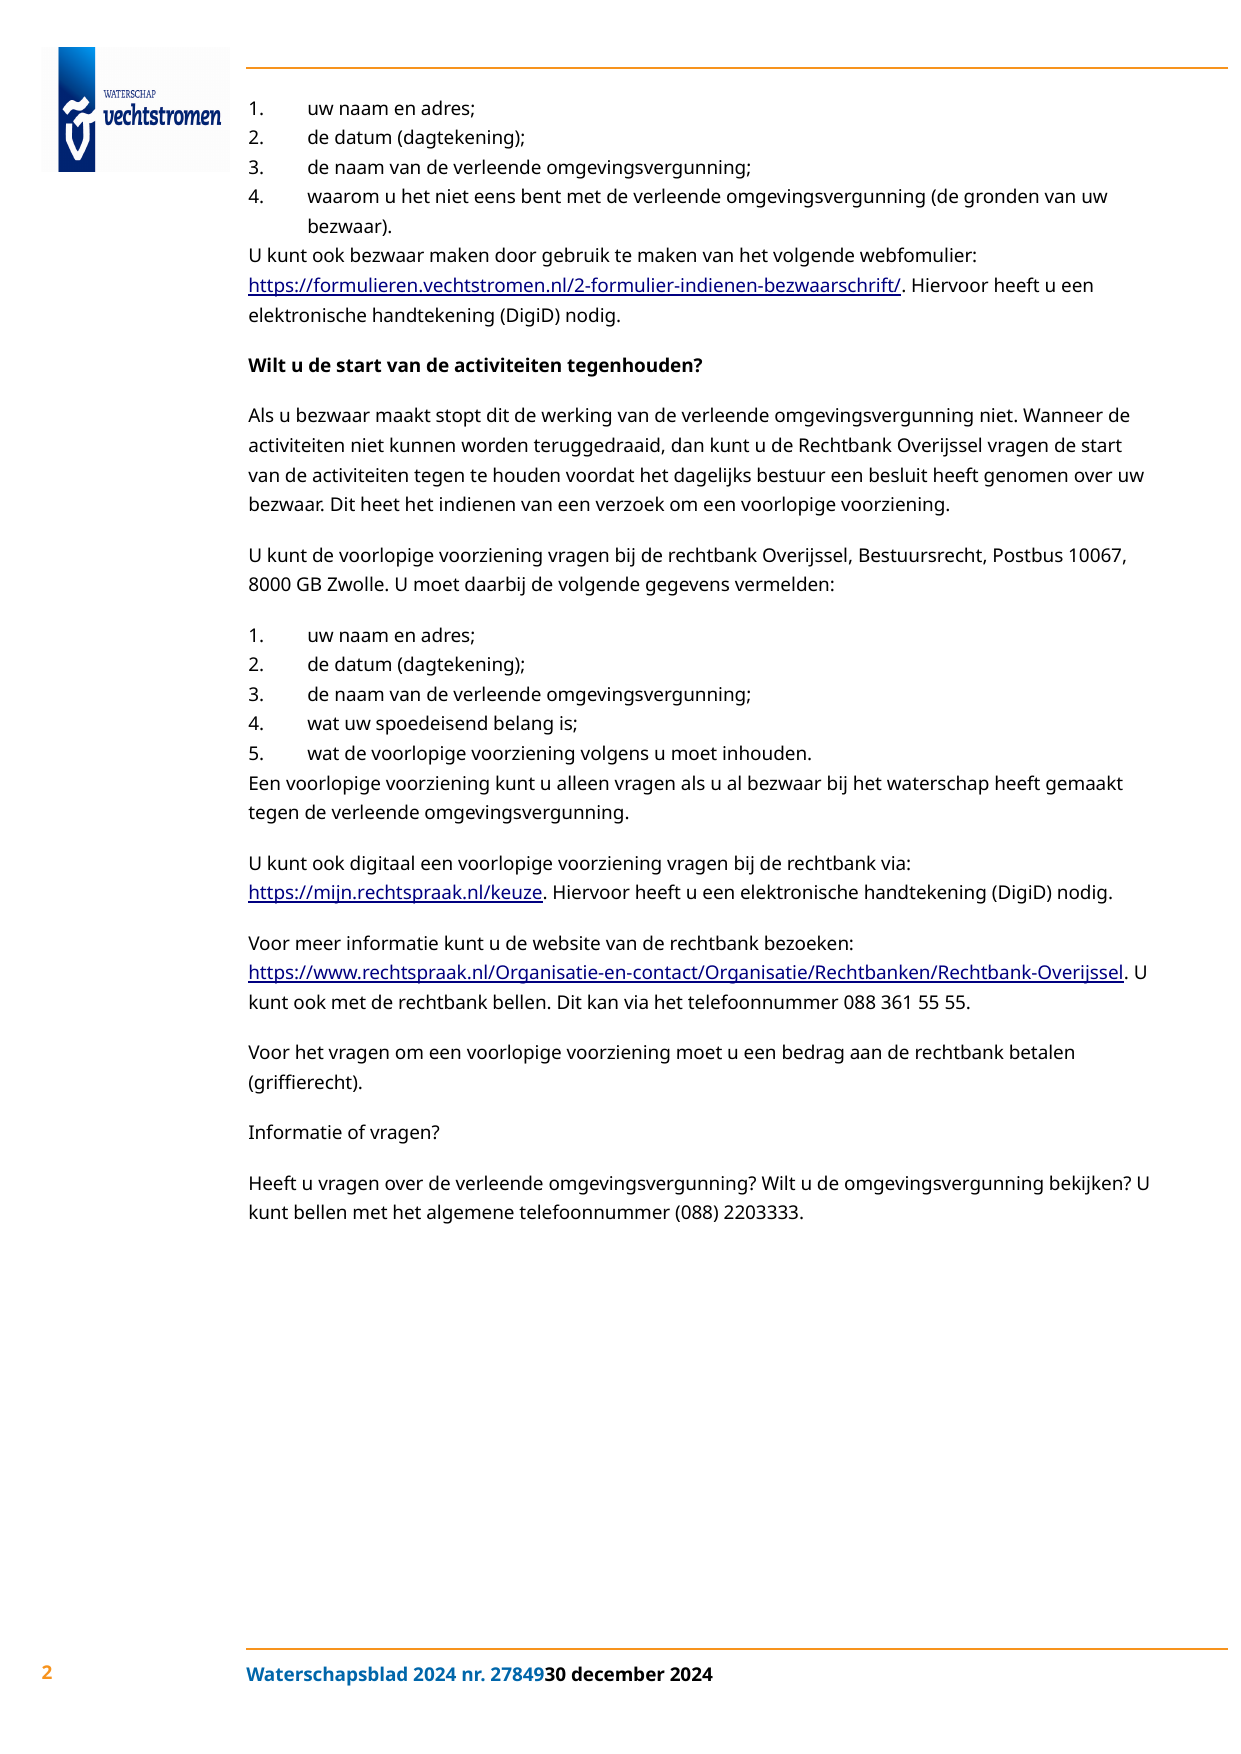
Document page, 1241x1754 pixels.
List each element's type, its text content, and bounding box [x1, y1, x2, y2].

list uw naam en adres; [248, 622, 1152, 648]
text Informatie of vragen? [248, 1119, 1152, 1145]
list de naam van de verleende omgevingsvergunning; [248, 154, 1152, 180]
list uw naam en adres; [248, 95, 1152, 121]
text U kunt ook bezwaar maken door gebruik te maken van het volgende webfomulier: https://formulieren.vechtstromen.nl/2-formulier-indienen-bezwaarschrift/. Hiervoor heeft u een elektronische handtekening (DigiD) nodig. [248, 243, 1152, 328]
text Voor het vragen om een voorlopige voorziening moet u een bedrag aan de rechtbank betalen (griffierecht). [248, 1039, 1152, 1095]
picture [41, 47, 231, 172]
text Een voorlopige voorziening kunt u alleen vragen als u al bezwaar bij het waterschap heeft gemaakt tegen de verleende omgevingsvergunning. [248, 770, 1152, 825]
text U kunt ook digitaal een voorlopige voorziening vragen bij de rechtbank via: https://mijn.rechtspraak.nl/keuze. Hiervoor heeft u een elektronische handtekening (DigiD) nodig. [248, 850, 1152, 905]
list de datum (dagtekening); [248, 124, 1152, 150]
list de naam van de verleende omgevingsvergunning; [248, 681, 1152, 707]
text U kunt de voorlopige voorziening vragen bij de rechtbank Overijssel, Bestuursrecht, Postbus 10067, 8000 GB Zwolle. U moet daarbij de volgende gegevens vermelden: [248, 542, 1152, 597]
list de datum (dagtekening); [248, 651, 1152, 677]
list waarom u het niet eens bent met de verleende omgevingsvergunning (de gronden van uw bezwaar). [248, 183, 1152, 239]
text Als u bezwaar maakt stopt dit de werking van de verleende omgevingsvergunning niet. Wanneer de activiteiten niet kunnen worden teruggedraaid, dan kunt u de Rechtbank Overijssel vragen de start van de activiteiten tegen te houden voordat het dagelijks bestuur een besluit heeft genomen over uw bezwaar. Dit heet het indienen van een verzoek om een voorlopige voorziening. [248, 403, 1152, 517]
list wat uw spoedeisend belang is; [248, 711, 1152, 736]
text Wilt u de start van de activiteiten tegenhouden? [248, 352, 1152, 378]
text Heeft u vragen over de verleende omgevingsvergunning? Wilt u de omgevingsvergunning bekijken? U kunt bellen met het algemene telefoonnummer (088) 2203333. [248, 1170, 1152, 1225]
text Voor meer informatie kunt u de website van de rechtbank bezoeken: https://www.rechtspraak.nl/Organisatie-en-contact/Organisatie/Rechtbanken/Rechtbank-Overijssel. U kunt ook met de rechtbank bellen. Dit kan via het telefoonnummer 088 361 55 55. [248, 930, 1152, 1015]
list wat de voorlopige voorziening volgens u moet inhouden. [248, 740, 1152, 766]
